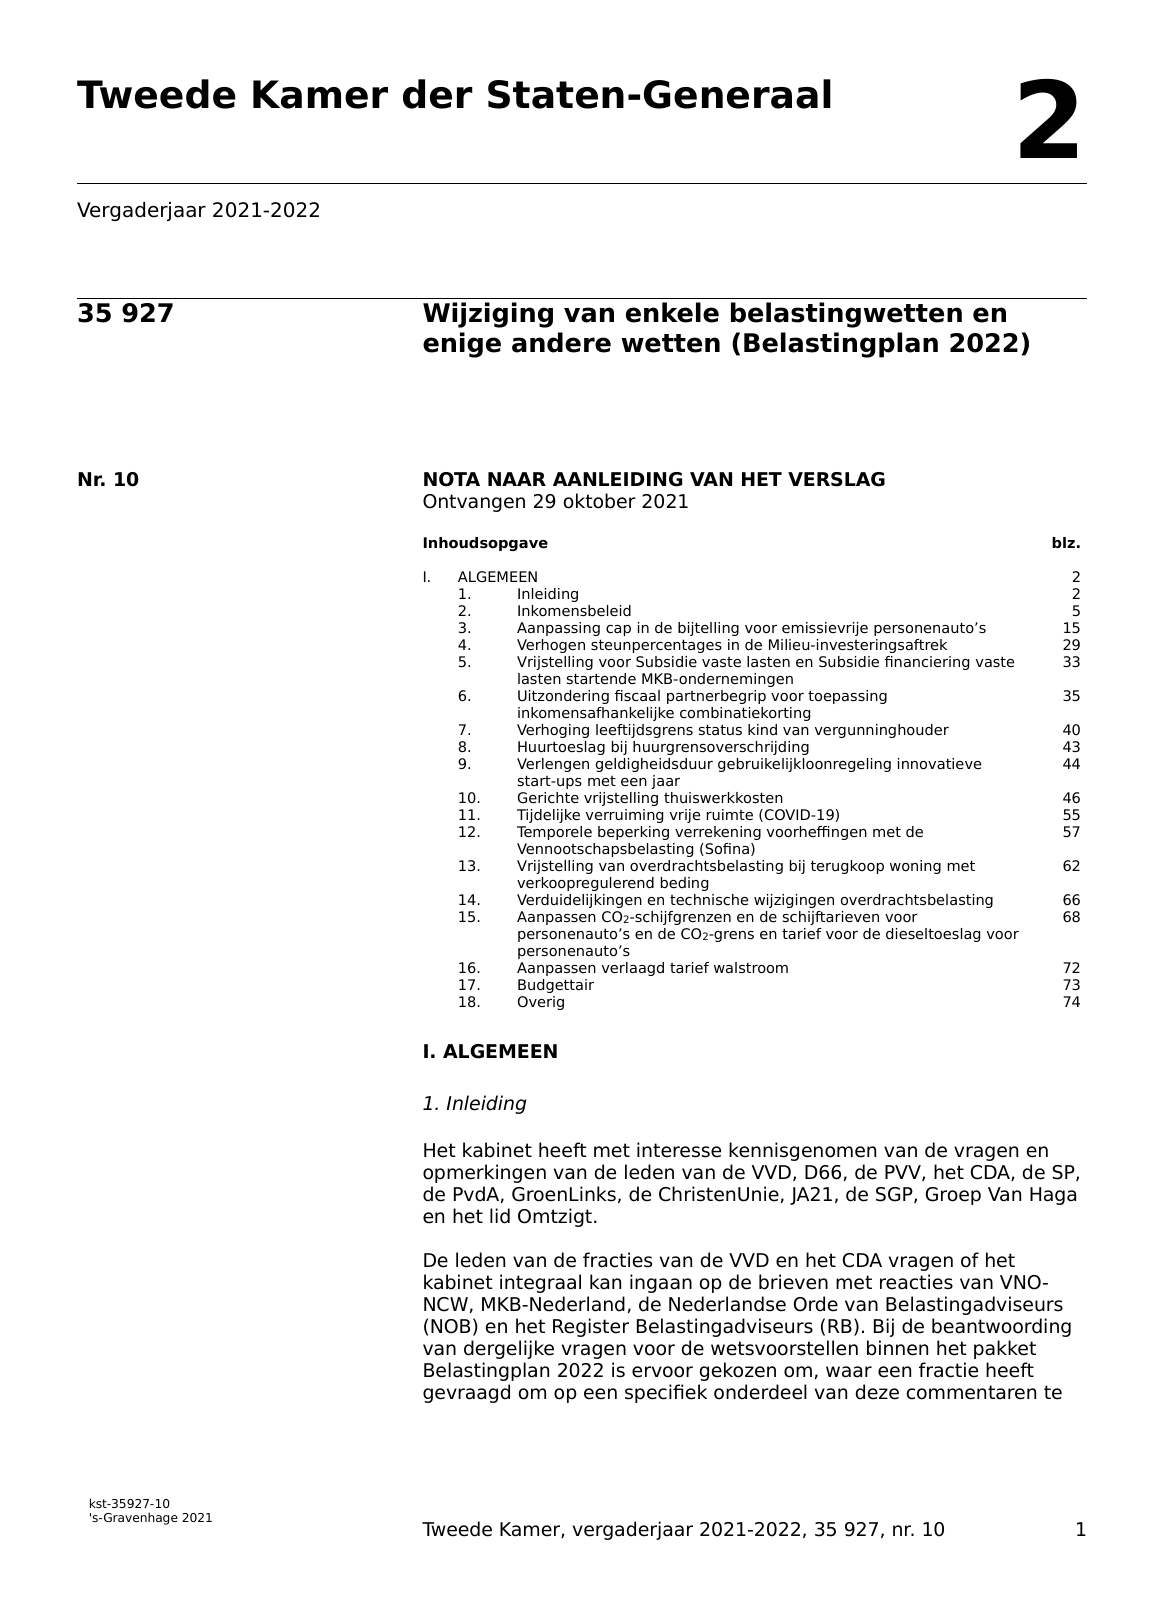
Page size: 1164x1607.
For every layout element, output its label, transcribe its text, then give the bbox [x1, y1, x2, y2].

table_cell [422, 790, 452, 807]
table_cell 35 [1028, 688, 1087, 722]
text 's-Gravenhage 2021 [88, 1511, 323, 1525]
table_cell Vrijstelling voor Subsidie vaste lasten en Subsidie financiering vaste lasten startende MKB-ondernemingen [511, 654, 1027, 688]
table_cell 11. [452, 807, 511, 824]
table_cell [422, 620, 452, 637]
table_cell Vergaderjaar 2021-2022 [77, 184, 1087, 298]
table_cell [1028, 552, 1087, 569]
table_cell Budgettair [511, 977, 1027, 994]
table_cell 62 [1028, 858, 1087, 892]
table_header Tweede Kamer der Staten-Generaal [77, 59, 886, 183]
table_cell 17. [452, 977, 511, 994]
table_cell Inkomensbeleid [511, 603, 1027, 620]
table_cell 5 [1028, 603, 1087, 620]
table_cell 5. [452, 654, 511, 688]
table_cell [422, 960, 452, 977]
table_cell Verhoging leeftijdsgrens status kind van vergunninghouder [511, 722, 1027, 739]
table_cell 1. [452, 586, 511, 603]
table_cell ALGEMEEN [452, 569, 1027, 586]
subtitle 1. Inleiding [422, 1093, 1087, 1114]
table_cell 4. [452, 637, 511, 654]
table_cell 57 [1028, 824, 1087, 858]
table_cell I. [422, 569, 452, 586]
table_header Inhoudsopgave [422, 535, 1027, 552]
table_cell 15. [452, 909, 511, 960]
text Ontvangen 29 oktober 2021 [422, 491, 1087, 513]
table_cell 15 [1028, 620, 1087, 637]
text Het kabinet heeft met interesse kennisgenomen van de vragen en opmerkingen van de leden van de VVD, D66, de PVV, het CDA, de SP, de PvdA, GroenLinks, de ChristenUnie, JA21, de SGP, Groep Van Haga en het lid Omtzigt. [422, 1139, 1087, 1227]
table_cell Aanpassen CO2-schijfgrenzen en de schijftarieven voor personenauto’s en de CO2-grens en tarief voor de dieseltoeslag voor personenauto’s [511, 909, 1027, 960]
table_cell 43 [1028, 739, 1087, 756]
table_cell [422, 756, 452, 790]
table_cell Aanpassing cap in de bijtelling voor emissievrije personenauto’s [511, 620, 1027, 637]
table_cell [422, 586, 452, 603]
table_cell [422, 654, 452, 688]
table_cell [452, 552, 511, 569]
table_cell Verlengen geldigheidsduur gebruikelijkloonregeling innovatieve start-ups met een jaar [511, 756, 1027, 790]
table_header 2 [886, 59, 1087, 183]
table_cell 3. [452, 620, 511, 637]
table_cell 44 [1028, 756, 1087, 790]
table_cell 14. [452, 892, 511, 909]
table_cell [422, 807, 452, 824]
table_cell [422, 739, 452, 756]
table_cell 2. [452, 603, 511, 620]
table_cell 10. [452, 790, 511, 807]
table_cell Verduidelijkingen en technische wijzigingen overdrachtsbelasting [511, 892, 1027, 909]
table_cell 68 [1028, 909, 1087, 960]
table_cell Inleiding [511, 586, 1027, 603]
table_cell 7. [452, 722, 511, 739]
table_cell 40 [1028, 722, 1087, 739]
table_cell 73 [1028, 977, 1087, 994]
table_cell 33 [1028, 654, 1087, 688]
table_cell [422, 688, 452, 722]
table_cell [422, 892, 452, 909]
subtitle Nr. 10 NOTA NAAR AANLEIDING VAN HET VERSLAG [77, 469, 1087, 491]
table_cell 13. [452, 858, 511, 892]
table_header blz. [1028, 535, 1087, 552]
table_cell [422, 637, 452, 654]
table_cell Overig [511, 994, 1027, 1011]
table_cell Huurtoeslag bij huurgrensoverschrijding [511, 739, 1027, 756]
table_cell [422, 603, 452, 620]
table_cell Gerichte vrijstelling thuiswerkkosten [511, 790, 1027, 807]
table_cell [422, 994, 452, 1011]
table_cell 2 [1028, 586, 1087, 603]
subtitle I. ALGEMEEN [422, 1041, 1087, 1063]
table_cell Uitzondering fiscaal partnerbegrip voor toepassing inkomensafhankelijke combinatiekorting [511, 688, 1027, 722]
table_cell Verhogen steunpercentages in de Milieu-investeringsaftrek [511, 637, 1027, 654]
table_cell 46 [1028, 790, 1087, 807]
text kst-35927-10 [88, 1497, 323, 1511]
table_cell 29 [1028, 637, 1087, 654]
table_cell 55 [1028, 807, 1087, 824]
table_cell Vrijstelling van overdrachtsbelasting bij terugkoop woning met verkoopregulerend beding [511, 858, 1027, 892]
table_cell Tijdelijke verruiming vrije ruimte (COVID-19) [511, 807, 1027, 824]
table_cell 72 [1028, 960, 1087, 977]
table_cell [422, 909, 452, 960]
table_cell 18. [452, 994, 511, 1011]
table_cell [422, 552, 452, 569]
table_cell 8. [452, 739, 511, 756]
text De leden van de fracties van de VVD en het CDA vragen of het kabinet integraal kan ingaan op de brieven met reacties van VNO-NCW, MKB-Nederland, de Nederlandse Orde van Belastingadviseurs (NOB) en het Register Belastingadviseurs (RB). Bij de beantwoording van dergelijke vragen voor de wetsvoorstellen binnen het pakket Belastingplan 2022 is ervoor gekozen om, waar een fractie heeft gevraagd om op een specifiek onderdeel van deze commentaren te [422, 1250, 1087, 1403]
table_cell 66 [1028, 892, 1087, 909]
table_cell [422, 858, 452, 892]
table_cell [511, 552, 1027, 569]
table_cell [422, 977, 452, 994]
table_cell [422, 722, 452, 739]
table_cell 6. [452, 688, 511, 722]
table_cell 16. [452, 960, 511, 977]
table_cell 9. [452, 756, 511, 790]
subtitle 35 927 Wijziging van enkele belastingwetten en enige andere wetten (Belastingplan 2022) [77, 299, 1087, 358]
table_cell [422, 824, 452, 858]
table_cell Aanpassen verlaagd tarief walstroom [511, 960, 1027, 977]
table_cell 74 [1028, 994, 1087, 1011]
table_cell 2 [1028, 569, 1087, 586]
table_cell 12. [452, 824, 511, 858]
table_cell Temporele beperking verrekening voorheffingen met de Vennootschapsbelasting (Sofina) [511, 824, 1027, 858]
